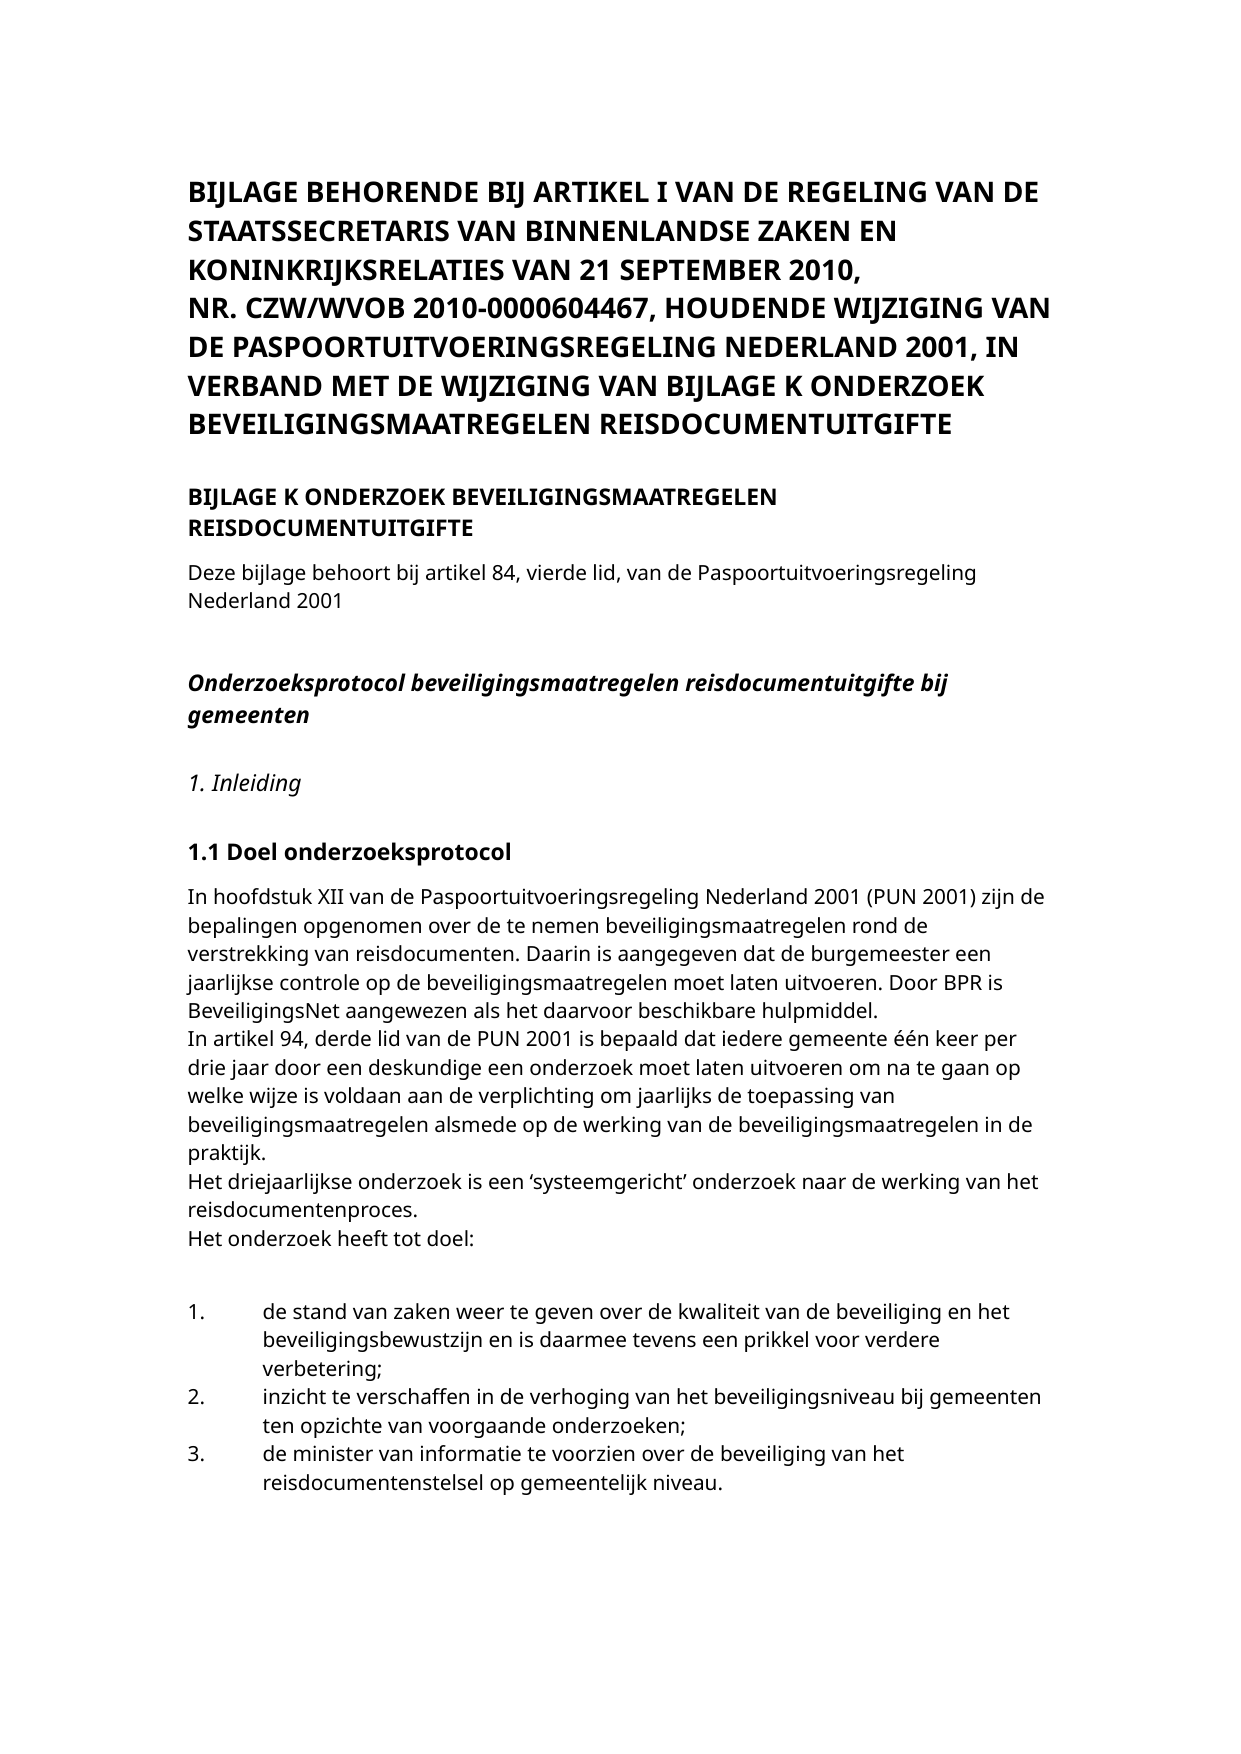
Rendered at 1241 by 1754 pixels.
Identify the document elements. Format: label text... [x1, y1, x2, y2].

text Het onderzoek heeft tot doel: [187, 1224, 1053, 1252]
subtitle 1. Inleiding [187, 767, 1053, 799]
list de stand van zaken weer te geven over de kwaliteit van de beveiliging en het beveiligingsbewustzijn en is daarmee tevens een prikkel voor verdere verbetering; [187, 1297, 1053, 1382]
subtitle 1.1 Doel onderzoeksprotocol [187, 836, 1053, 867]
text In hoofdstuk XII van de Paspoortuitvoeringsregeling Nederland 2001 (PUN 2001) zijn de bepalingen opgenomen over de te nemen beveiligingsmaatregelen rond de verstrekking van reisdocumenten. Daarin is aangegeven dat de burgemeester een jaarlijkse controle op de beveiligingsmaatregelen moet laten uitvoeren. Door BPR is BeveiligingsNet aangewezen als het daarvoor beschikbare hulpmiddel. [187, 882, 1053, 1024]
list inzicht te verschaffen in de verhoging van het beveiligingsniveau bij gemeenten ten opzichte van voorgaande onderzoeken; [187, 1382, 1053, 1439]
subtitle BIJLAGE K ONDERZOEK BEVEILIGINGSMAATREGELEN REISDOCUMENTUITGIFTE [187, 481, 1053, 543]
subtitle Onderzoeksprotocol beveiligingsmaatregelen reisdocumentuitgifte bij gemeenten [187, 667, 1053, 730]
list de minister van informatie te voorzien over de beveiliging van het reisdocumentenstelsel op gemeentelijk niveau. [187, 1439, 1053, 1496]
subtitle BIJLAGE BEHORENDE BIJ ARTIKEL I VAN DE REGELING VAN DE STAATSSECRETARIS VAN BINNENLANDSE ZAKEN EN KONINKRIJKSRELATIES VAN 21 SEPTEMBER 2010, NR. CZW/WVOB 2010-0000604467, HOUDENDE WIJZIGING VAN DE PASPOORTUITVOERINGSREGELING NEDERLAND 2001, IN VERBAND MET DE WIJZIGING VAN BIJLAGE K ONDERZOEK BEVEILIGINGSMAATREGELEN REISDOCUMENTUITGIFTE [187, 172, 1053, 443]
text In artikel 94, derde lid van de PUN 2001 is bepaald dat iedere gemeente één keer per drie jaar door een deskundige een onderzoek moet laten uitvoeren om na te gaan op welke wijze is voldaan aan de verplichting om jaarlijks de toepassing van beveiligingsmaatregelen alsmede op de werking van de beveiligingsmaatregelen in de praktijk. [187, 1024, 1053, 1167]
text Het driejaarlijkse onderzoek is een ‘systeemgericht’ onderzoek naar de werking van het reisdocumentenproces. [187, 1167, 1053, 1224]
text Deze bijlage behoort bij artikel 84, vierde lid, van de Paspoortuitvoeringsregeling Nederland 2001 [187, 558, 1053, 615]
